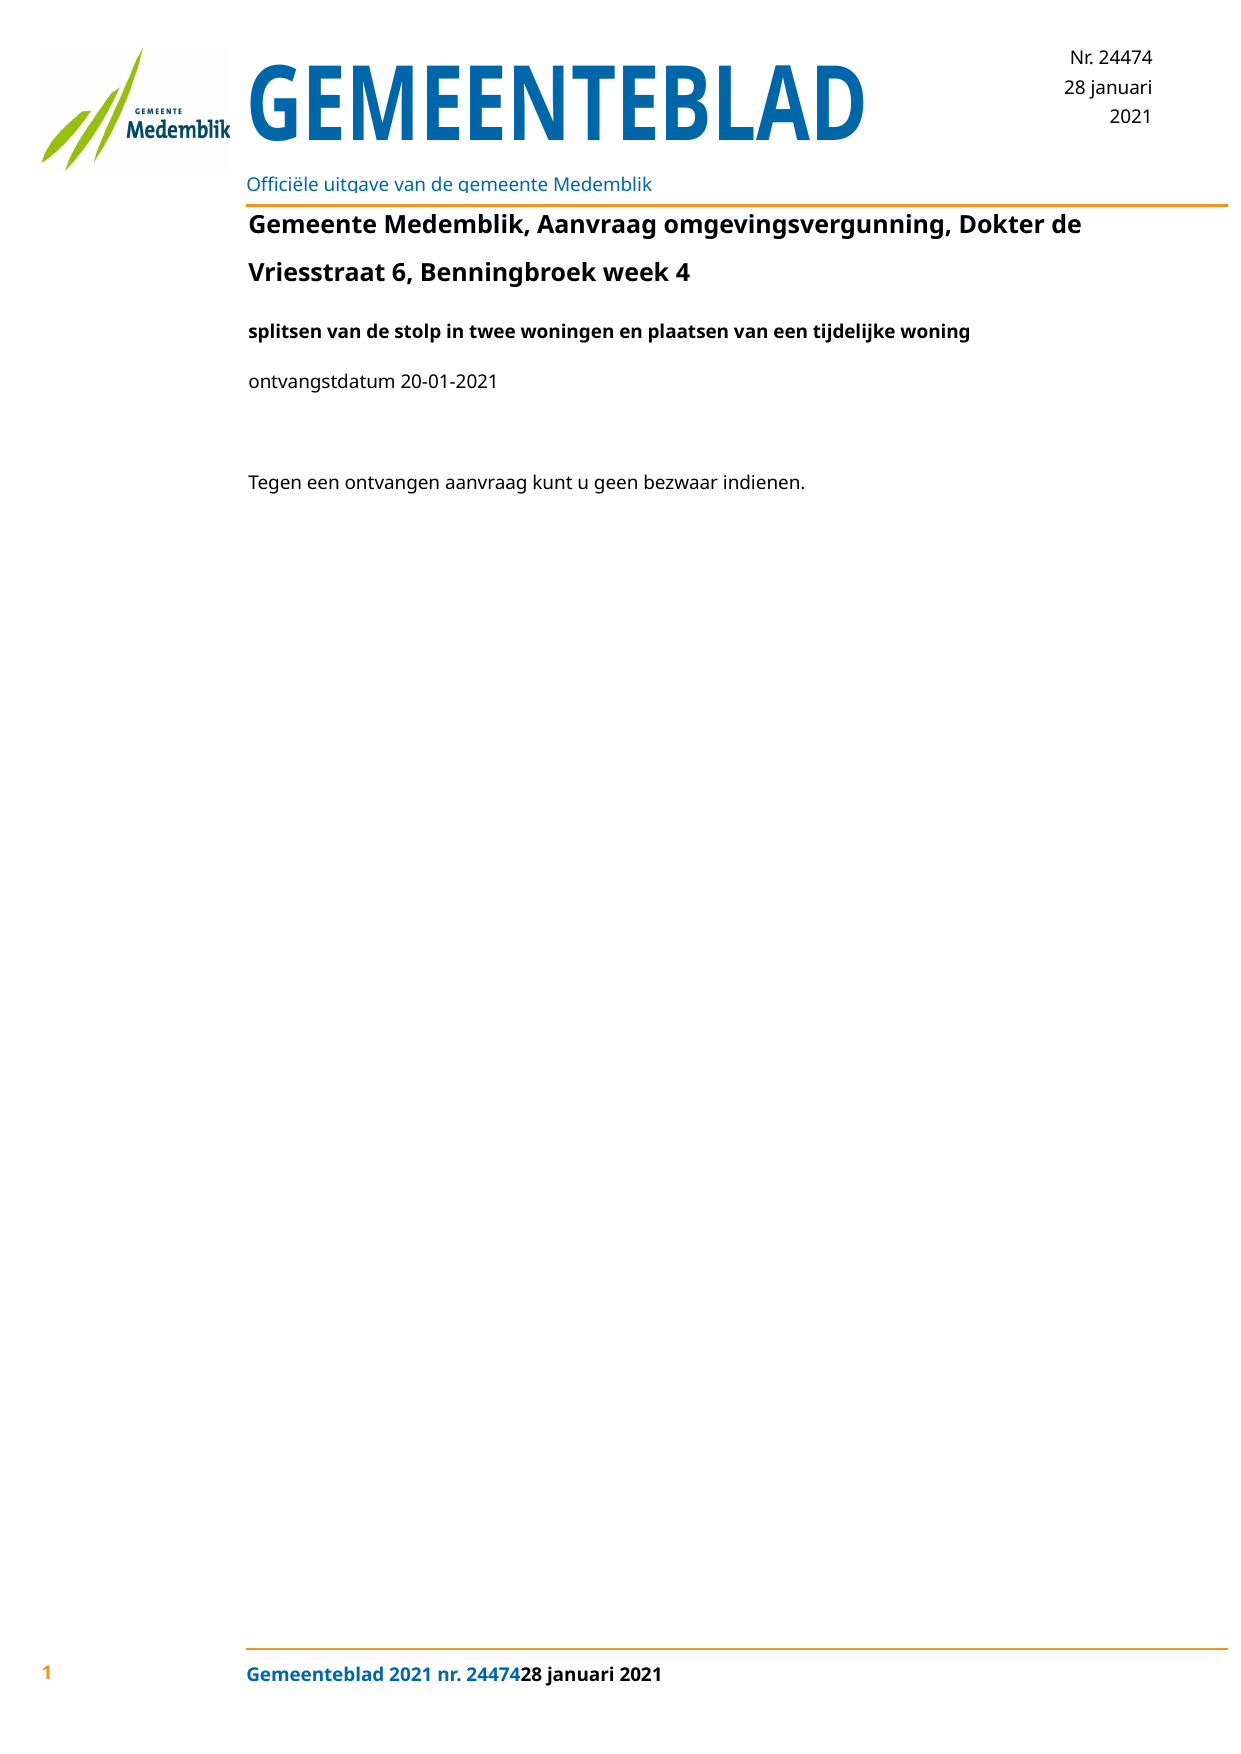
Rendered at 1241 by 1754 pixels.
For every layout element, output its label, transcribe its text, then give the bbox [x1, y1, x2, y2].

text Gemeente Medemblik, Aanvraag omgevingsvergunning, Dokter de Vriesstraat 6, Benningbroek week 4 [248, 207, 1152, 288]
text ontvangstdatum 20-01-2021 [248, 368, 1152, 394]
picture [41, 47, 231, 172]
text Tegen een ontvangen aanvraag kunt u geen bezwaar indienen. [248, 469, 1152, 495]
text splitsen van de stolp in twee woningen en plaatsen van een tijdelijke woning [248, 318, 1152, 344]
